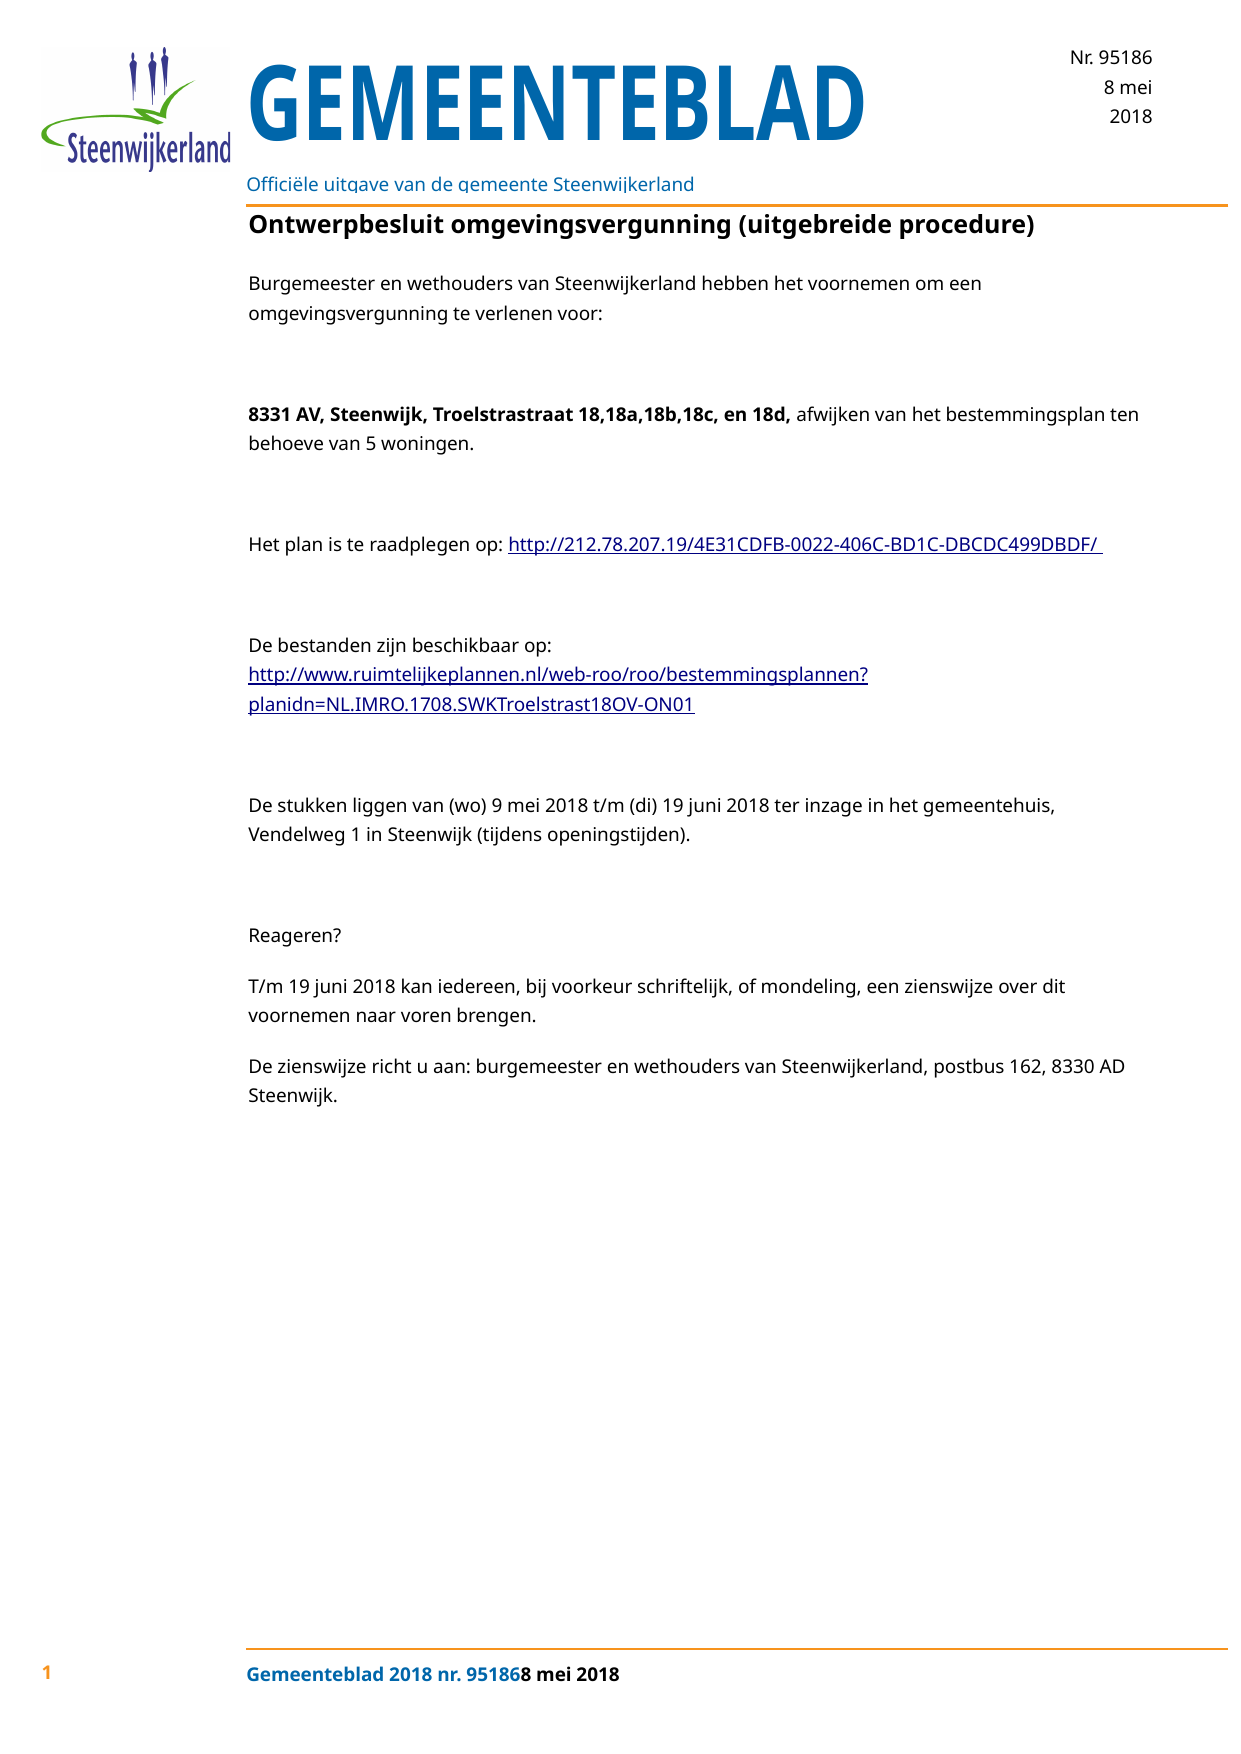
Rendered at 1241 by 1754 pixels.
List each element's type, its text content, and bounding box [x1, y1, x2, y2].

text De stukken liggen van (wo) 9 mei 2018 t/m (di) 19 juni 2018 ter inzage in het gemeentehuis, Vendelweg 1 in Steenwijk (tijdens openingstijden). [248, 792, 1152, 847]
text De zienswijze richt u aan: burgemeester en wethouders van Steenwijkerland, postbus 162, 8330 AD Steenwijk. [248, 1053, 1152, 1108]
text Burgemeester en wethouders van Steenwijkerland hebben het voornemen om een omgevingsvergunning te verlenen voor: [248, 270, 1152, 326]
text Het plan is te raadplegen op: http://212.78.207.19/4E31CDFB-0022-406C-BD1C-DBCDC499DBDF/ [248, 531, 1152, 557]
picture [41, 47, 231, 172]
text Reageren? [248, 922, 1152, 948]
text 8331 AV, Steenwijk, Troelstrastraat 18,18a,18b,18c, en 18d, afwijken van het bestemmingsplan ten behoeve van 5 woningen. [248, 401, 1152, 456]
text Ontwerpbesluit omgevingsvergunning (uitgebreide procedure) [248, 207, 1152, 241]
text T/m 19 juni 2018 kan iedereen, bij voorkeur schriftelijk, of mondeling, een zienswijze over dit voornemen naar voren brengen. [248, 973, 1152, 1028]
text De bestanden zijn beschikbaar op: http://www.ruimtelijkeplannen.nl/web-roo/roo/bestemmingsplannen?planidn=NL.IMRO.1708.SWKTroelstrast18OV-ON01 [248, 632, 1152, 717]
